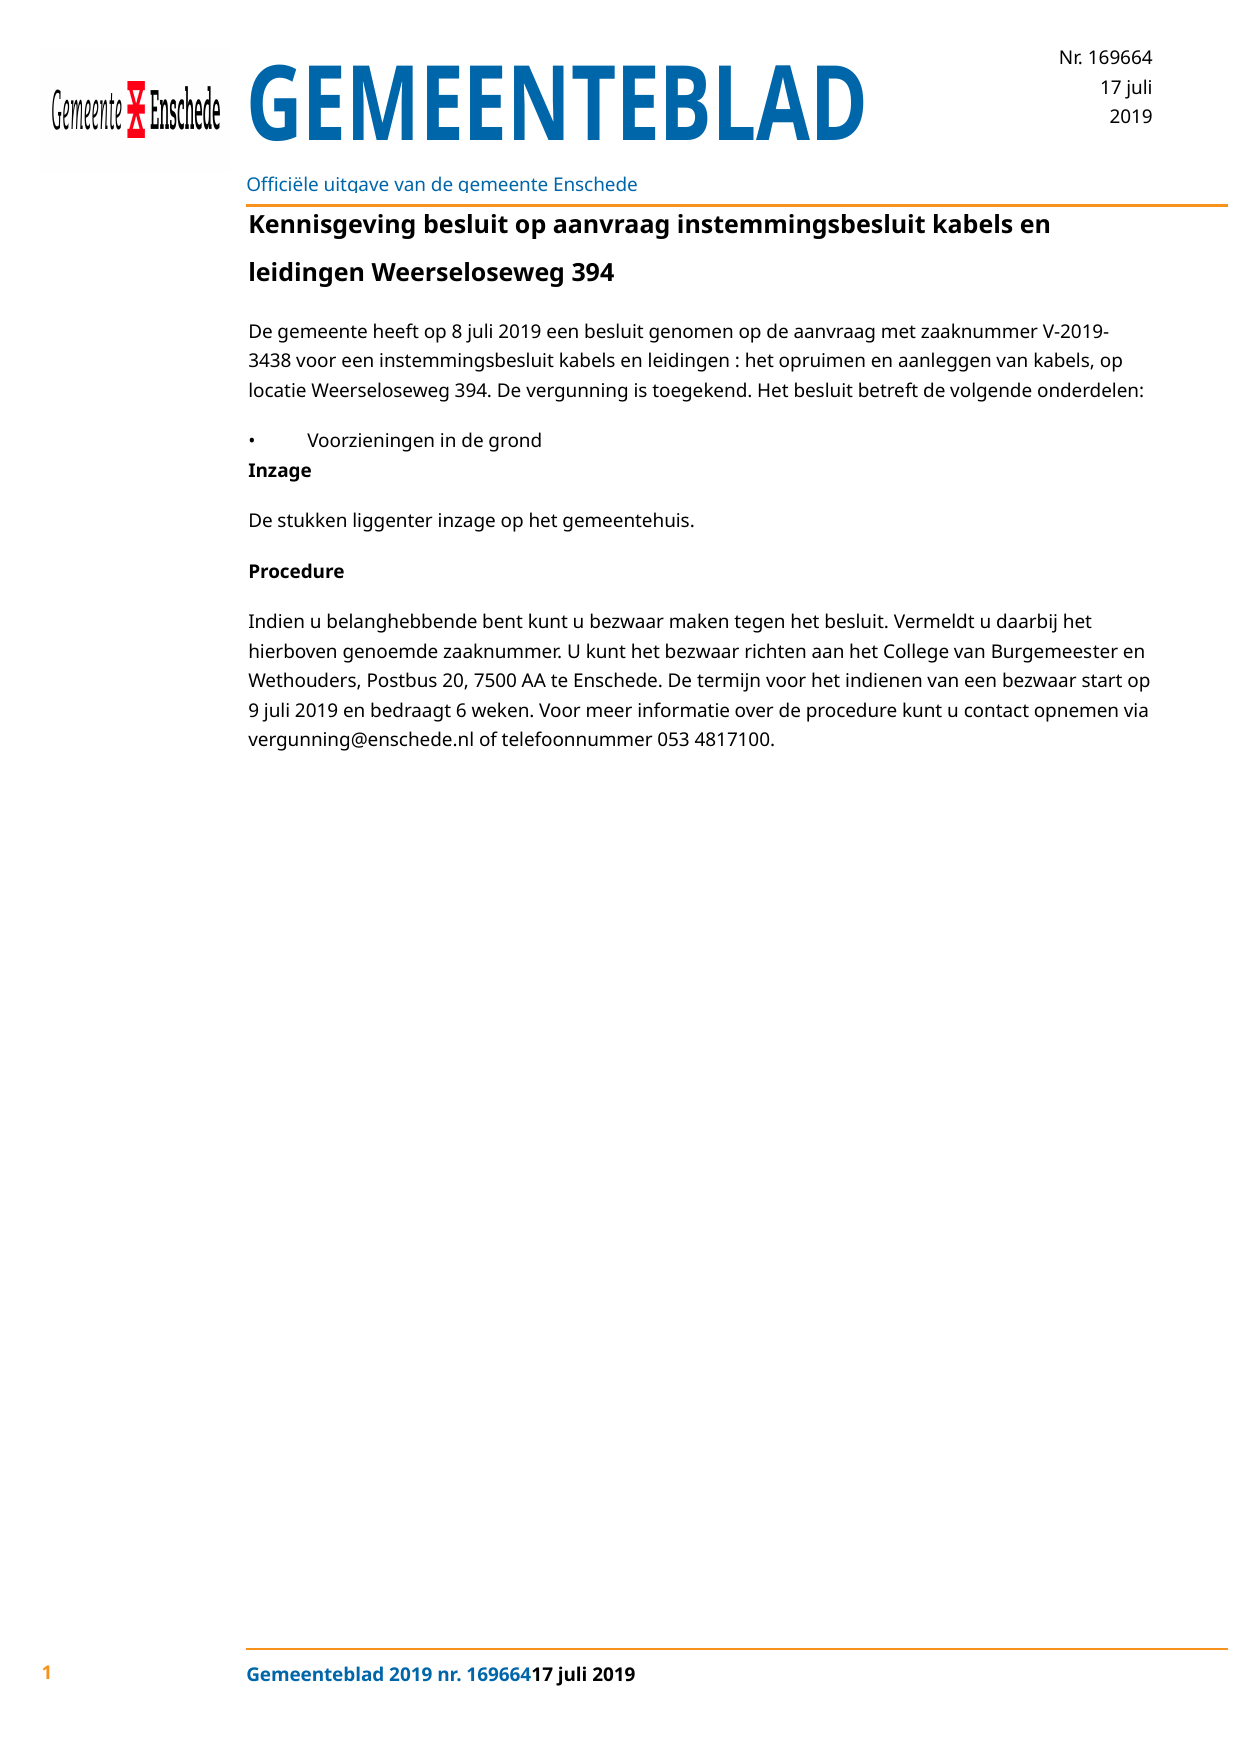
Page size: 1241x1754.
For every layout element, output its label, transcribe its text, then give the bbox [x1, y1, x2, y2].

text De gemeente heeft op 8 juli 2019 een besluit genomen op de aanvraag met zaaknummer V-2019-3438 voor een instemmingsbesluit kabels en leidingen : het opruimen en aanleggen van kabels, op locatie Weerseloseweg 394. De vergunning is toegekend. Het besluit betreft de volgende onderdelen: [248, 318, 1152, 403]
picture [41, 47, 231, 172]
text Kennisgeving besluit op aanvraag instemmingsbesluit kabels en leidingen Weerseloseweg 394 [248, 207, 1152, 288]
text Procedure [248, 558, 1152, 584]
text Inzage [248, 457, 1152, 483]
text De stukken liggenter inzage op het gemeentehuis. [248, 507, 1152, 533]
text Indien u belanghebbende bent kunt u bezwaar maken tegen het besluit. Vermeldt u daarbij het hierboven genoemde zaaknummer. U kunt het bezwaar richten aan het College van Burgemees­ter en Wethouders, Postbus 20, 7500 AA te Enschede. De termijn voor het indienen van een bezwaar start op 9 juli 2019 en bedraagt 6 weken. Voor meer informatie over de procedure kunt u contact opnemen via vergunning@enschede.nl of telefoonnummer 053 4817100. [248, 608, 1152, 752]
list Voorzieningen in de grond [248, 427, 1152, 453]
